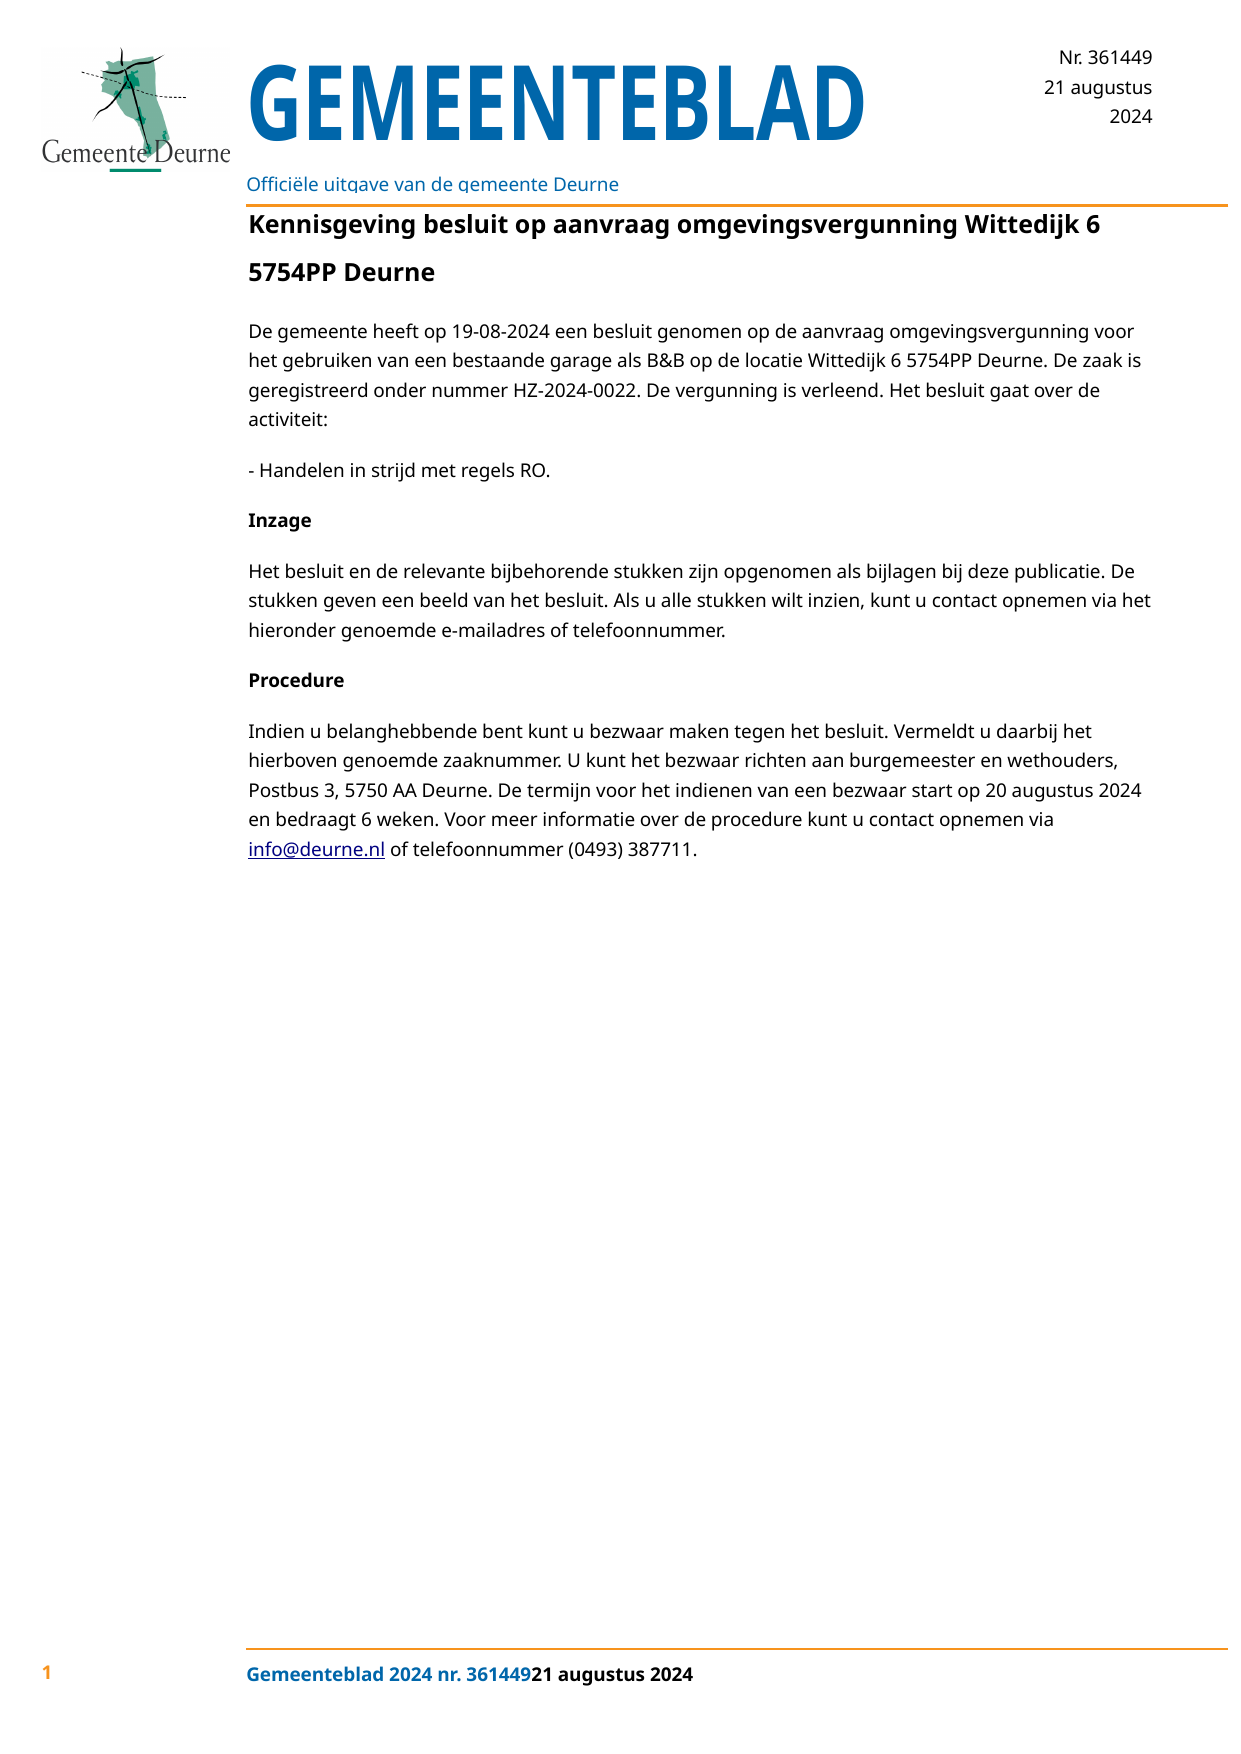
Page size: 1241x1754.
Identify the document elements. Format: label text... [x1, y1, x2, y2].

text Het besluit en de relevante bijbehorende stukken zijn opgenomen als bijlagen bij deze publicatie. De stukken geven een beeld van het besluit. Als u alle stukken wilt inzien, kunt u contact opnemen via het hieronder genoemde e-mailadres of telefoonnummer. [248, 558, 1152, 643]
text Inzage [248, 507, 1152, 533]
picture [41, 47, 231, 172]
text - Handelen in strijd met regels RO. [248, 457, 1152, 483]
text Indien u belanghebbende bent kunt u bezwaar maken tegen het besluit. Vermeldt u daarbij het hierboven genoemde zaaknummer. U kunt het bezwaar richten aan burgemeester en wethouders, Postbus 3, 5750 AA Deurne. De termijn voor het indienen van een bezwaar start op 20 augustus 2024 en bedraagt 6 weken. Voor meer informatie over de procedure kunt u contact opnemen via info@deurne.nl of telefoonnummer (0493) 387711. [248, 718, 1152, 862]
text De gemeente heeft op 19-08-2024 een besluit genomen op de aanvraag omgevingsvergunning voor het gebruiken van een bestaande garage als B&B op de locatie Wittedijk 6 5754PP Deurne. De zaak is geregistreerd onder nummer HZ-2024-0022. De vergunning is verleend. Het besluit gaat over de activiteit: [248, 318, 1152, 432]
text Kennisgeving besluit op aanvraag omgevingsvergunning Wittedijk 6 5754PP Deurne [248, 207, 1152, 288]
text Procedure [248, 667, 1152, 693]
